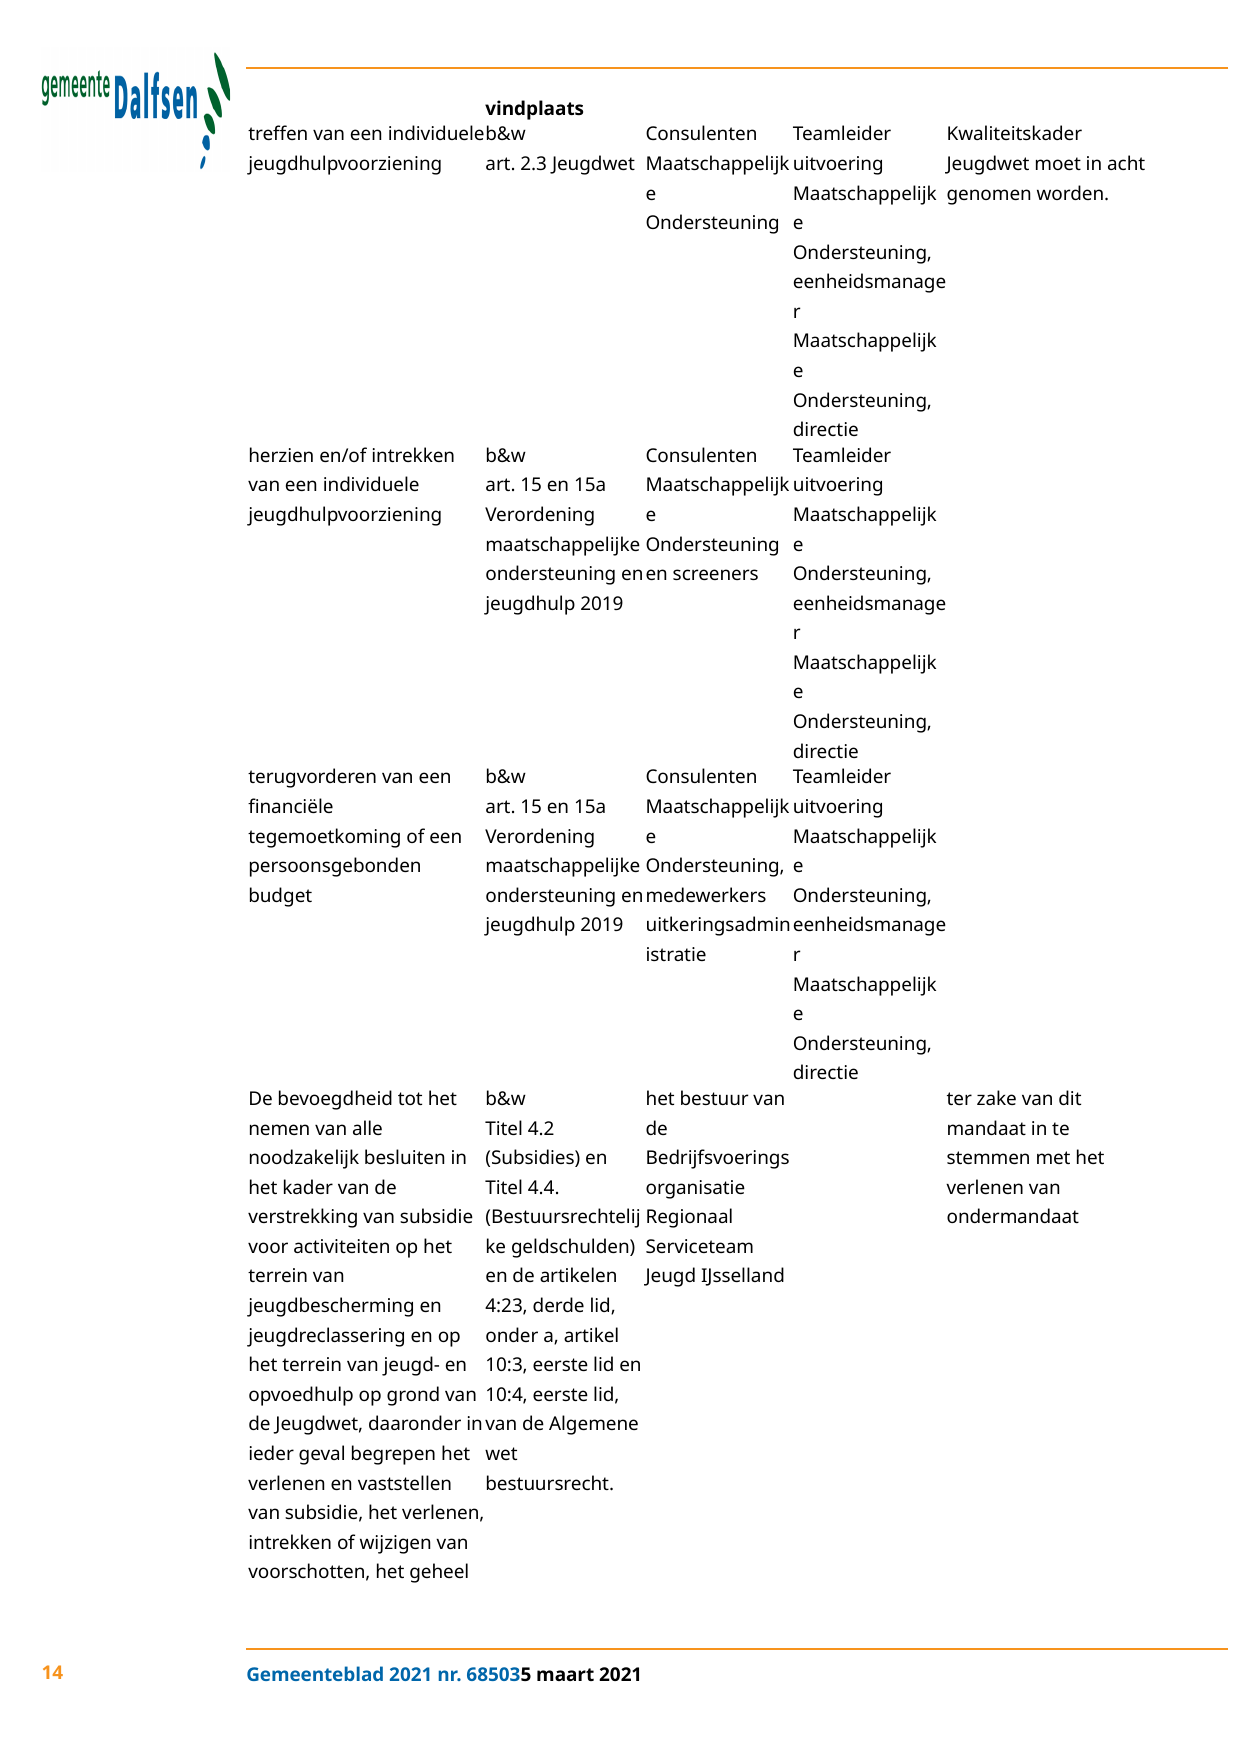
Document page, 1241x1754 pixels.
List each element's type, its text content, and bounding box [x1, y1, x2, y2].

table_cell Consulenten Maatschappelijke Ondersteuning, medewerkers uitkeringsadministratie [645, 764, 793, 1085]
table_cell treffen van een individuele jeugdhulpvoorziening [248, 121, 485, 442]
table_cell herzien en/of intrekken van een individuele jeugdhulpvoorziening [248, 442, 485, 764]
table_cell b&w Titel 4.2 (Subsidies) en Titel 4.4. (Bestuursrechtelijke geldschulden) en de artikelen 4:23, derde lid, onder a, artikel 10:3, eerste lid en 10:4, eerste lid, van de Algemene wet bestuursrecht. [485, 1085, 645, 1584]
table_cell het bestuur van de Bedrijfsvoeringsorganisatie Regionaal Serviceteam Jeugd IJsselland [645, 1085, 793, 1584]
table_cell terugvorderen van een financiële tegemoetkoming of een persoonsgebonden budget [248, 764, 485, 1085]
table_cell [946, 442, 1152, 764]
table_header [946, 95, 1152, 121]
table_cell ter zake van dit mandaat in te stemmen met het verlenen van ondermandaat [946, 1085, 1152, 1584]
table_cell b&w art. 15 en 15a Verordening maatschappelijke ondersteuning en jeugdhulp 2019 [485, 442, 645, 764]
picture [41, 47, 231, 172]
table_cell b&w art. 2.3 Jeugdwet [485, 121, 645, 442]
table_header vindplaats [485, 95, 645, 121]
table_cell Consulenten Maatschappelijke Ondersteuning [645, 121, 793, 442]
table_cell Teamleider uitvoering Maatschappelijke Ondersteuning, eenheidsmanager Maatschappelijke Ondersteuning, directie [793, 121, 946, 442]
table_cell Consulenten Maatschappelijke Ondersteuning en screeners [645, 442, 793, 764]
table_cell De bevoegdheid tot het nemen van alle noodzakelijk besluiten in het kader van de verstrekking van subsidie voor activiteiten op het terrein van jeugdbescherming en jeugdreclassering en op het terrein van jeugd- en opvoedhulp op grond van de Jeugdwet, daaronder in ieder geval begrepen het verlenen en vaststellen van subsidie, het verlenen, intrekken of wijzigen van voorschotten, het geheel [248, 1085, 485, 1584]
table_header [645, 95, 793, 121]
table_cell Teamleider uitvoering Maatschappelijke Ondersteuning, eenheidsmanager Maatschappelijke Ondersteuning, directie [793, 764, 946, 1085]
table_cell Teamleider uitvoering Maatschappelijke Ondersteuning, eenheidsmanager Maatschappelijke Ondersteuning, directie [793, 442, 946, 764]
table_header [248, 95, 485, 121]
table_cell [946, 764, 1152, 1085]
table_cell Kwaliteitskader Jeugdwet moet in acht genomen worden. [946, 121, 1152, 442]
table_cell [793, 1085, 946, 1584]
table_header [793, 95, 946, 121]
table_cell b&w art. 15 en 15a Verordening maatschappelijke ondersteuning en jeugdhulp 2019 [485, 764, 645, 1085]
